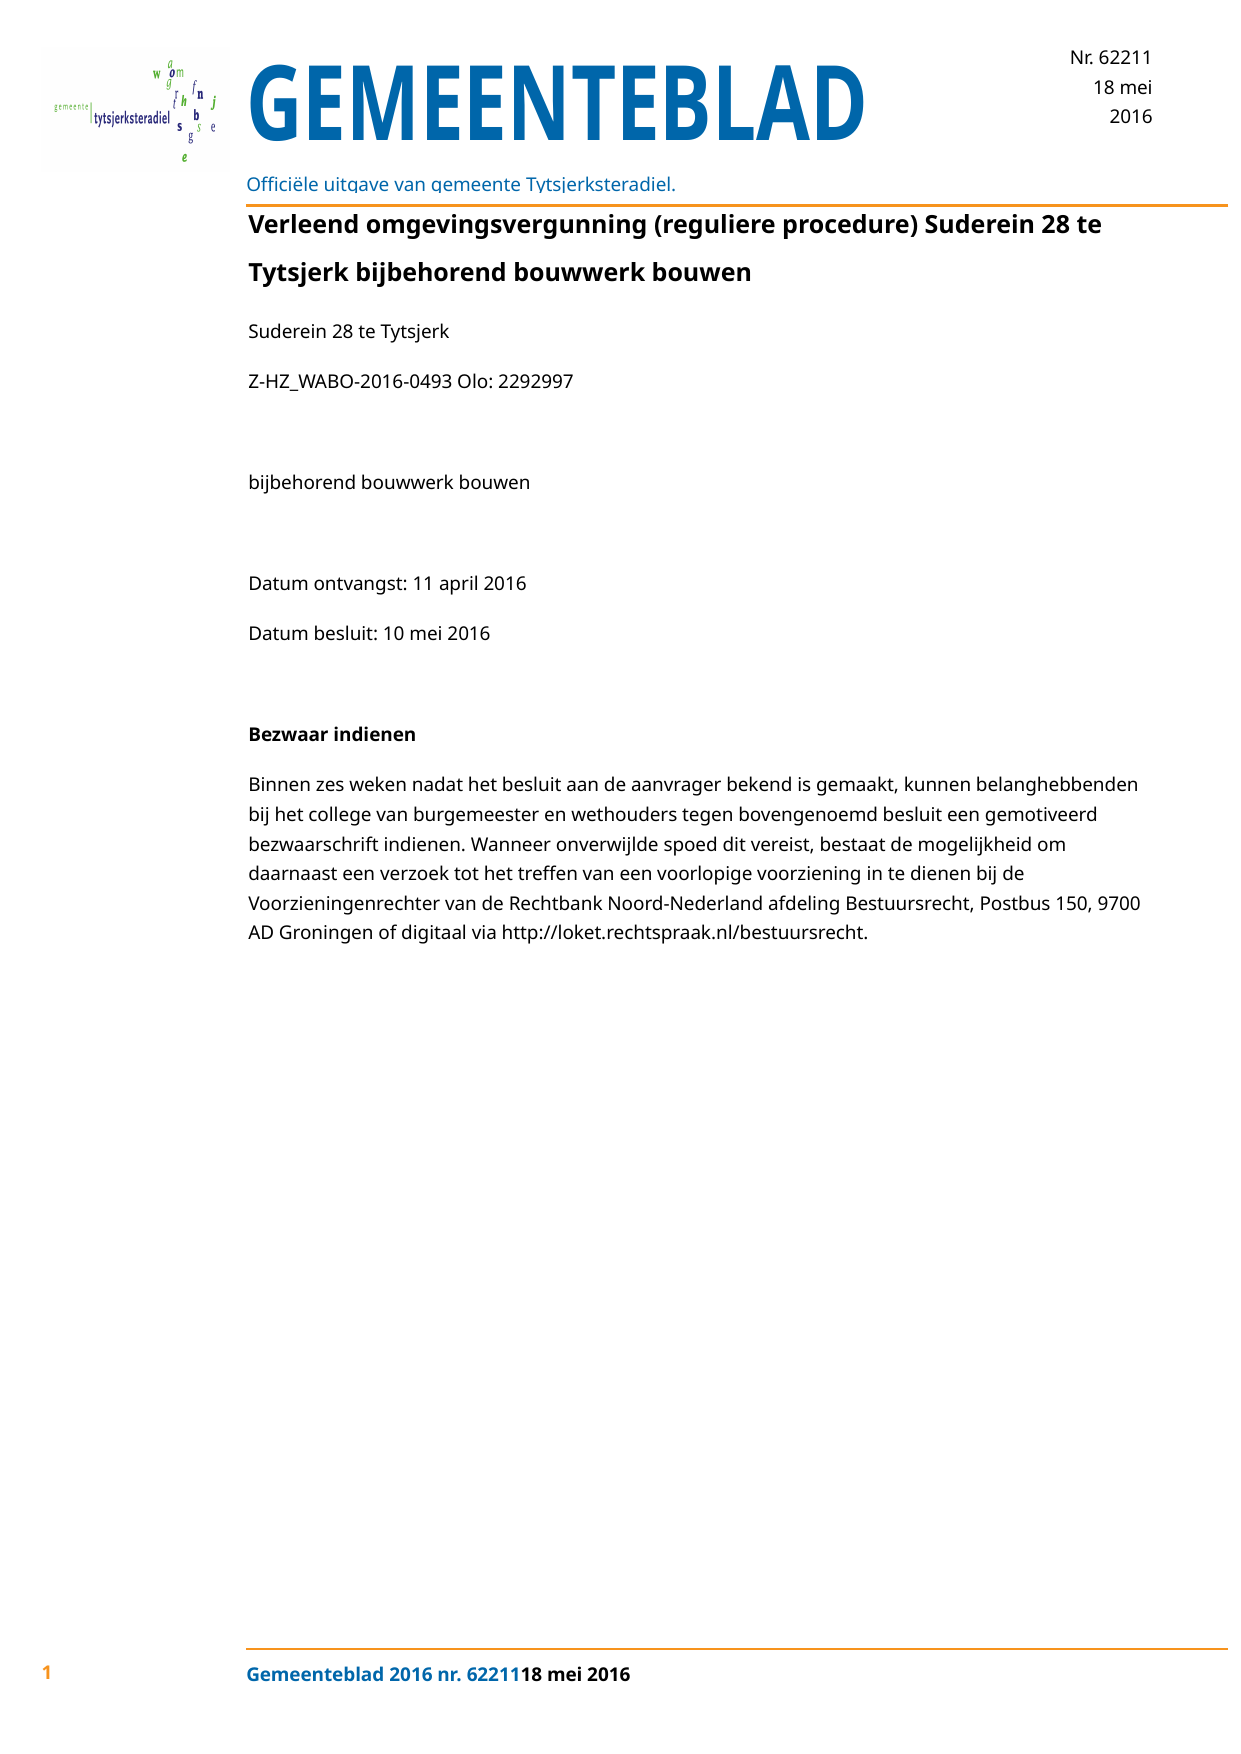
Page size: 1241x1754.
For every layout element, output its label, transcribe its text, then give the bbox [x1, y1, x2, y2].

text Suderein 28 te Tytsjerk [248, 318, 1152, 344]
picture [41, 47, 231, 172]
text Binnen zes weken nadat het besluit aan de aanvrager bekend is gemaakt, kunnen belanghebbenden bij het college van burgemeester en wethouders tegen bovengenoemd besluit een gemotiveerd bezwaarschrift indienen. Wanneer onverwijlde spoed dit vereist, bestaat de mogelijkheid om daarnaast een verzoek tot het treffen van een voorlopige voorziening in te dienen bij de Voorzieningenrechter van de Rechtbank Noord-Nederland afdeling Bestuursrecht, Postbus 150, 9700 AD Groningen of digitaal via http://loket.rechtspraak.nl/bestuursrecht. [248, 772, 1152, 945]
text bijbehorend bouwwerk bouwen [248, 469, 1152, 495]
text Z-HZ_WABO-2016-0493 Olo: 2292997 [248, 368, 1152, 394]
text Datum besluit: 10 mei 2016 [248, 620, 1152, 646]
text Verleend omgevingsvergunning (reguliere procedure) Suderein 28 te Tytsjerk bijbehorend bouwwerk bouwen [248, 207, 1152, 288]
text Bezwaar indienen [248, 721, 1152, 747]
text Datum ontvangst: 11 april 2016 [248, 570, 1152, 596]
